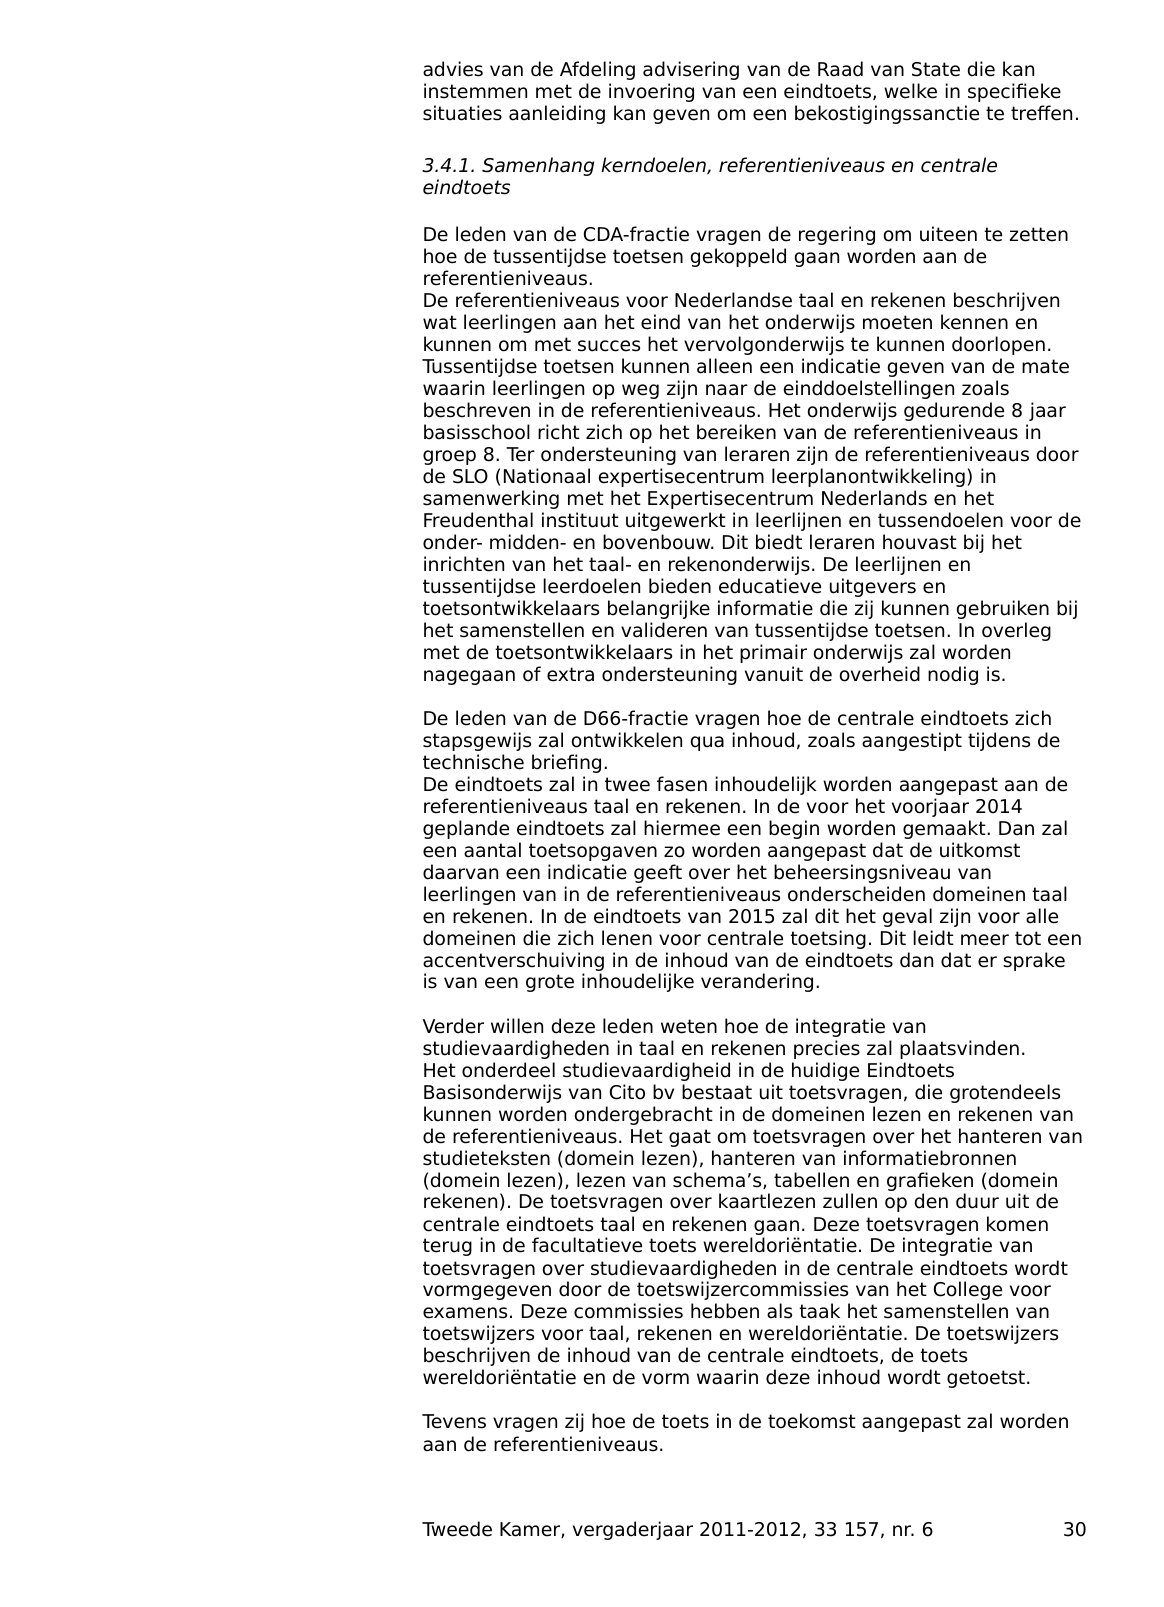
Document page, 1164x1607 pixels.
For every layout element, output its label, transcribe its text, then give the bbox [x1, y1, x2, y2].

text De leden van de CDA-fractie vragen de regering om uiteen te zetten hoe de tussentijdse toetsen gekoppeld gaan worden aan de referentieniveaus. [422, 224, 1087, 290]
text advies van de Afdeling advisering van de Raad van State die kan instemmen met de invoering van een eindtoets, welke in specifieke situaties aanleiding kan geven om een bekostigingssanctie te treffen. [422, 59, 1087, 125]
text Tevens vragen zij hoe de toets in de toekomst aangepast zal worden aan de referentieniveaus. [422, 1411, 1087, 1455]
text De leden van de D66-fractie vragen hoe de centrale eindtoets zich stapsgewijs zal ontwikkelen qua inhoud, zoals aangestipt tijdens de technische briefing. [422, 708, 1087, 774]
text De eindtoets zal in twee fasen inhoudelijk worden aangepast aan de referentieniveaus taal en rekenen. In de voor het voorjaar 2014 geplande eindtoets zal hiermee een begin worden gemaakt. Dan zal een aantal toetsopgaven zo worden aangepast dat de uitkomst daarvan een indicatie geeft over het beheersingsniveau van leerlingen van in de referentieniveaus onderscheiden domeinen taal en rekenen. In de eindtoets van 2015 zal dit het geval zijn voor alle domeinen die zich lenen voor centrale toetsing. Dit leidt meer tot een accentverschuiving in de inhoud van de eindtoets dan dat er sprake is van een grote inhoudelijke verandering. [422, 774, 1087, 993]
text De referentieniveaus voor Nederlandse taal en rekenen beschrijven wat leerlingen aan het eind van het onderwijs moeten kennen en kunnen om met succes het vervolgonderwijs te kunnen doorlopen. Tussentijdse toetsen kunnen alleen een indicatie geven van de mate waarin leerlingen op weg zijn naar de einddoelstellingen zoals beschreven in de referentieniveaus. Het onderwijs gedurende 8 jaar basisschool richt zich op het bereiken van de referentieniveaus in groep 8. Ter ondersteuning van leraren zijn de referentieniveaus door de SLO (Nationaal expertisecentrum leerplanontwikkeling) in samenwerking met het Expertisecentrum Nederlands en het Freudenthal instituut uitgewerkt in leerlijnen en tussendoelen voor de onder- midden- en bovenbouw. Dit biedt leraren houvast bij het inrichten van het taal- en rekenonderwijs. De leerlijnen en tussentijdse leerdoelen bieden educatieve uitgevers en toetsontwikkelaars belangrijke informatie die zij kunnen gebruiken bij het samenstellen en valideren van tussentijdse toetsen. In overleg met de toetsontwikkelaars in het primair onderwijs zal worden nagegaan of extra ondersteuning vanuit de overheid nodig is. [422, 290, 1087, 686]
text Het onderdeel studievaardigheid in de huidige Eindtoets Basisonderwijs van Cito bv bestaat uit toetsvragen, die grotendeels kunnen worden ondergebracht in de domeinen lezen en rekenen van de referentieniveaus. Het gaat om toetsvragen over het hanteren van studieteksten (domein lezen), hanteren van informatiebronnen (domein lezen), lezen van schema’s, tabellen en grafieken (domein rekenen). De toetsvragen over kaartlezen zullen op den duur uit de centrale eindtoets taal en rekenen gaan. Deze toetsvragen komen terug in de facultatieve toets wereldoriëntatie. De integratie van toetsvragen over studievaardigheden in de centrale eindtoets wordt vormgegeven door de toetswijzercommissies van het College voor examens. Deze commissies hebben als taak het samenstellen van toetswijzers voor taal, rekenen en wereldoriëntatie. De toetswijzers beschrijven de inhoud van de centrale eindtoets, de toets wereldoriëntatie en de vorm waarin deze inhoud wordt getoetst. [422, 1059, 1087, 1389]
subtitle 3.4.1. Samenhang kerndoelen, referentieniveaus en centrale eindtoets [422, 155, 1087, 199]
text Verder willen deze leden weten hoe de integratie van studievaardigheden in taal en rekenen precies zal plaatsvinden. [422, 1016, 1087, 1059]
